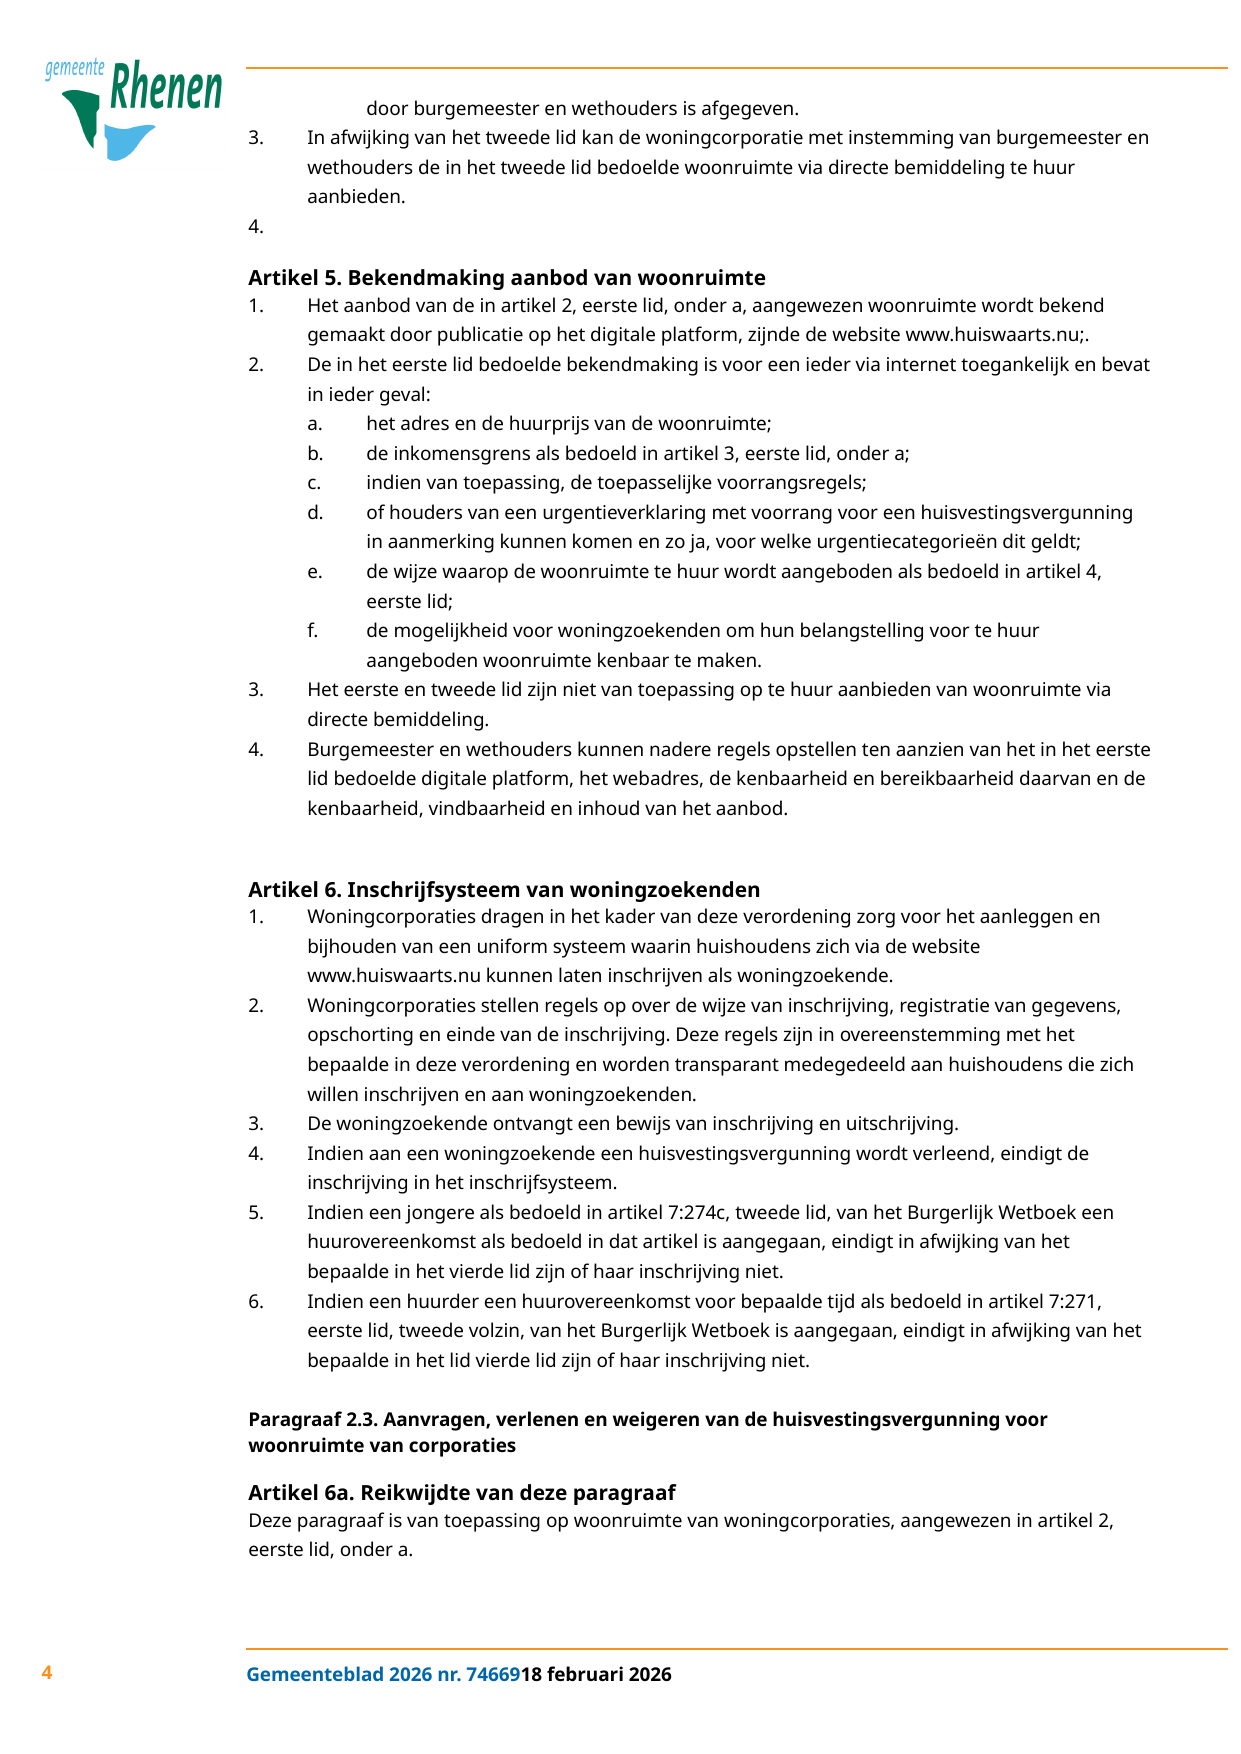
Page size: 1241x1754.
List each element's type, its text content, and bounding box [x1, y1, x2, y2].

text Artikel 6a. Reikwijdte van deze paragraaf [248, 1478, 1152, 1507]
text Artikel 5. Bekendmaking aanbod van woonruimte [248, 263, 1152, 292]
list Burgemeester en wethouders kunnen nadere regels opstellen ten aanzien van het in het eerste lid bedoelde digitale platform, het webadres, de kenbaarheid en bereikbaarheid daarvan en de kenbaarheid, vindbaarheid en inhoud van het aanbod. [248, 736, 1152, 821]
text Paragraaf 2.3. Aanvragen, verlenen en weigeren van de huisvestingsvergunning voor woonruimte van corporaties [248, 1406, 1152, 1458]
list de wijze waarop de woonruimte te huur wordt aangeboden als bedoeld in artikel 4, eerste lid; [307, 558, 1152, 613]
list Woningcorporaties stellen regels op over de wijze van inschrijving, registratie van gegevens, opschorting en einde van de inschrijving. Deze regels zijn in overeenstemming met het bepaalde in deze verordening en worden transparant medegedeeld aan huishoudens die zich willen inschrijven en aan woningzoekenden. [248, 992, 1152, 1107]
list Woningcorporaties dragen in het kader van deze verordening zorg voor het aanleggen en bijhouden van een uniform systeem waarin huishoudens zich via de website www.huiswaarts.nu kunnen laten inschrijven als woningzoekende. [248, 903, 1152, 988]
list De in het eerste lid bedoelde bekendmaking is voor een ieder via internet toegankelijk en bevat in ieder geval: [248, 351, 1152, 406]
list Het eerste en tweede lid zijn niet van toepassing op te huur aanbieden van woonruimte via directe bemiddeling. [248, 677, 1152, 732]
text Deze paragraaf is van toepassing op woonruimte van woningcorporaties, aangewezen in artikel 2, eerste lid, onder a. [248, 1507, 1152, 1562]
list Indien aan een woningzoekende een huisvestingsvergunning wordt verleend, eindigt de inschrijving in het inschrijfsysteem. [248, 1140, 1152, 1195]
list door burgemeester en wethouders is afgegeven. [307, 95, 1152, 121]
picture [41, 47, 231, 172]
text Artikel 6. Inschrijfsysteem van woningzoekenden [248, 875, 1152, 903]
list In afwijking van het tweede lid kan de woningcorporatie met instemming van burgemeester en wethouders de in het tweede lid bedoelde woonruimte via directe bemiddeling te huur aanbieden. [248, 124, 1152, 209]
list De woningzoekende ontvangt een bewijs van inschrijving en uitschrijving. [248, 1110, 1152, 1136]
list indien van toepassing, de toepasselijke voorrangsregels; [307, 469, 1152, 495]
list de inkomensgrens als bedoeld in artikel 3, eerste lid, onder a; [307, 440, 1152, 466]
list Indien een huurder een huurovereenkomst voor bepaalde tijd als bedoeld in artikel 7:271, eerste lid, tweede volzin, van het Burgerlijk Wetboek is aangegaan, eindigt in afwijking van het bepaalde in het lid vierde lid zijn of haar inschrijving niet. [248, 1288, 1152, 1373]
list de mogelijkheid voor woningzoekenden om hun belangstelling voor te huur aangeboden woonruimte kenbaar te maken. [307, 617, 1152, 673]
list Het aanbod van de in artikel 2, eerste lid, onder a, aangewezen woonruimte wordt bekend gemaakt door publicatie op het digitale platform, zijnde de website www.huiswaarts.nu;. [248, 292, 1152, 347]
list Indien een jongere als bedoeld in artikel 7:274c, tweede lid, van het Burgerlijk Wetboek een huurovereenkomst als bedoeld in dat artikel is aangegaan, eindigt in afwijking van het bepaalde in het vierde lid zijn of haar inschrijving niet. [248, 1199, 1152, 1284]
list of houders van een urgentieverklaring met voorrang voor een huisvestingsvergunning in aanmerking kunnen komen en zo ja, voor welke urgentiecategorieën dit geldt; [307, 499, 1152, 554]
list het adres en de huurprijs van de woonruimte; [307, 410, 1152, 436]
